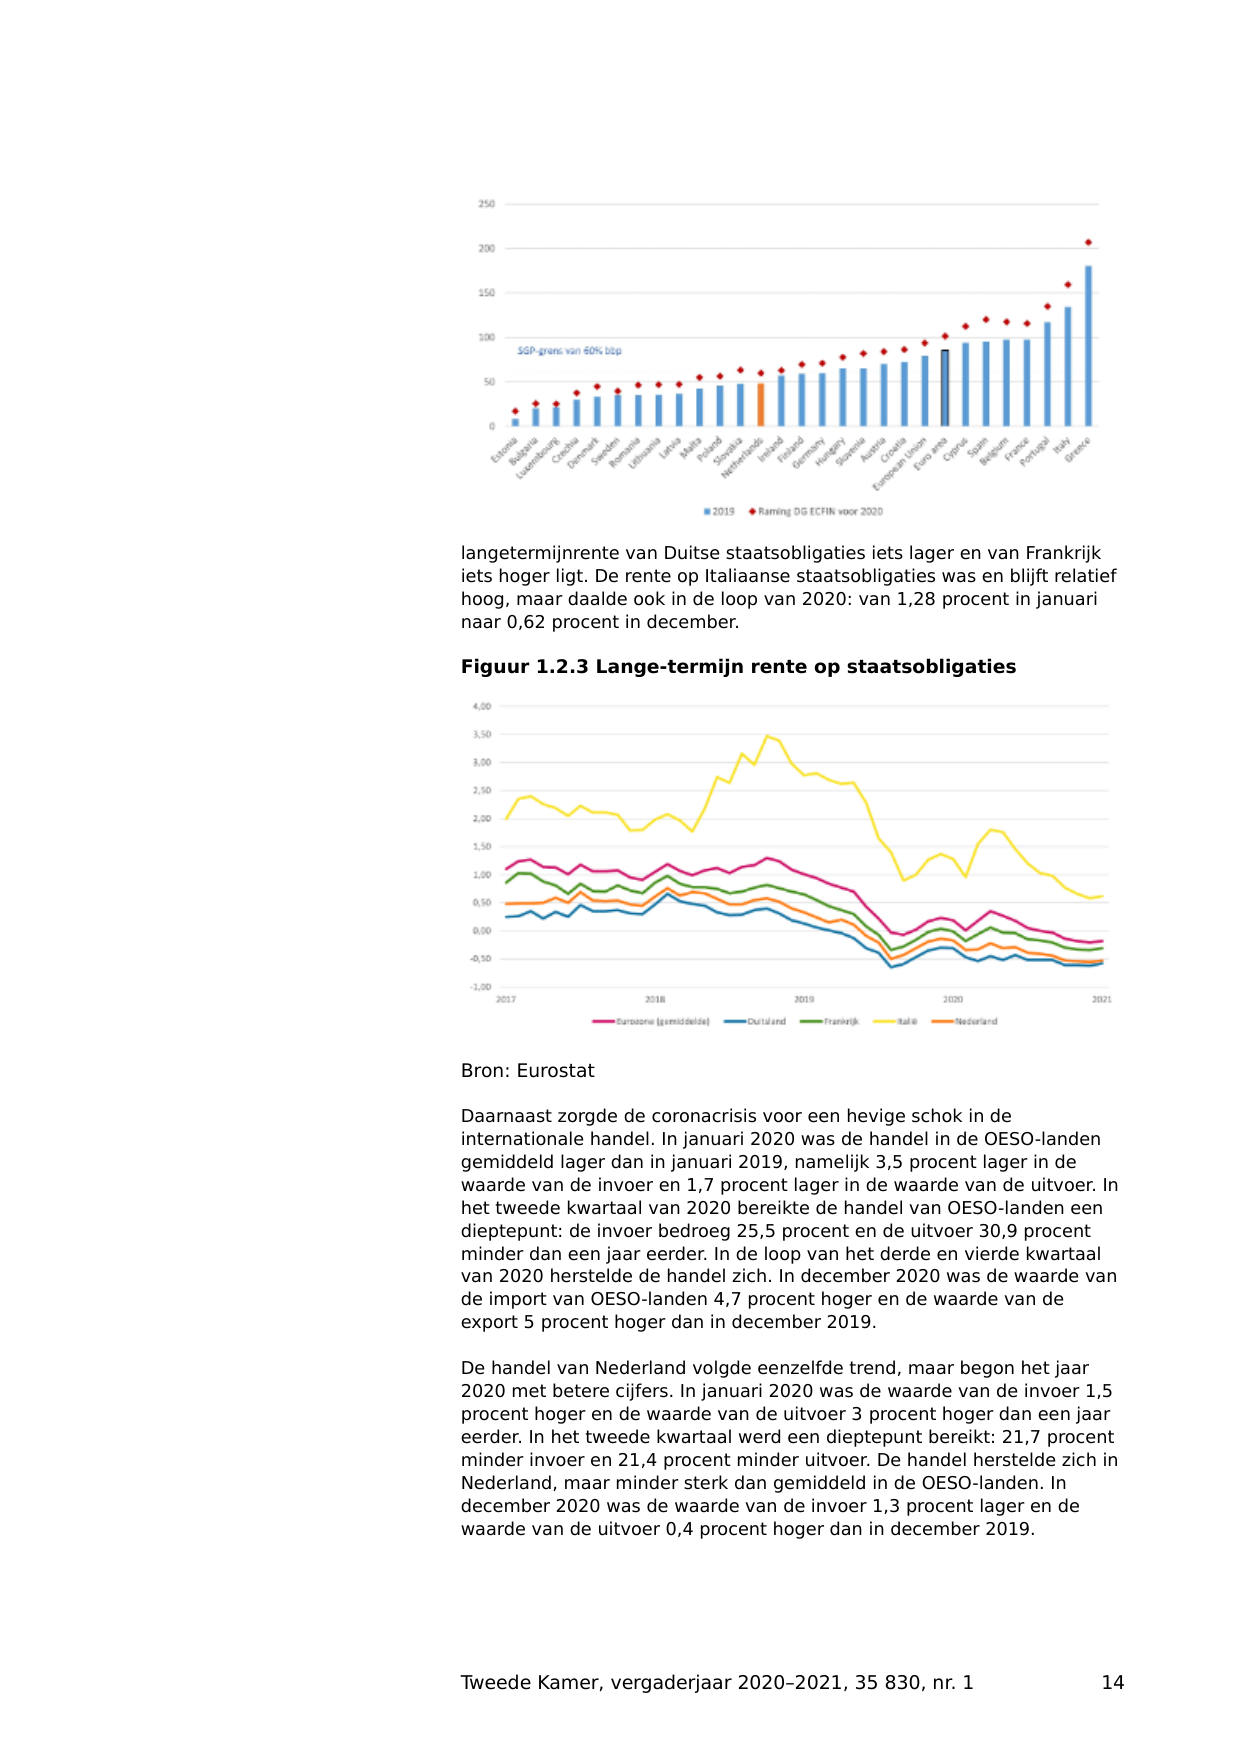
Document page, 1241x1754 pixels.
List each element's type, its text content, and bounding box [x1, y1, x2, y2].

text De handel van Nederland volgde eenzelfde trend, maar begon het jaar 2020 met betere cijfers. In januari 2020 was de waarde van de invoer 1,5 procent hoger en de waarde van de uitvoer 3 procent hoger dan een jaar eerder. In het tweede kwartaal werd een dieptepunt bereikt: 21,7 procent minder invoer en 21,4 procent minder uitvoer. De handel herstelde zich in Nederland, maar minder sterk dan gemiddeld in de OESO-landen. In december 2020 was de waarde van de invoer 1,3 procent lager en de waarde van de uitvoer 0,4 procent hoger dan in december 2019. [461, 1356, 1125, 1539]
text Bron: Eurostat [461, 1060, 1125, 1082]
text Daarnaast zorgde de coronacrisis voor een hevige schok in de internationale handel. In januari 2020 was de handel in de OESO-landen gemiddeld lager dan in januari 2019, namelijk 3,5 procent lager in de waarde van de invoer en 1,7 procent lager in de waarde van de uitvoer. In het tweede kwartaal van 2020 bereikte de handel van OESO-landen een dieptepunt: de invoer bedroeg 25,5 procent en de uitvoer 30,9 procent minder dan een jaar eerder. In de loop van het derde en vierde kwartaal van 2020 herstelde de handel zich. In december 2020 was de waarde van de import van OESO-landen 4,7 procent hoger en de waarde van de export 5 procent hoger dan in december 2019. [461, 1104, 1125, 1333]
title Figuur 1.2.3 Lange-termijn rente op staatsobligaties [461, 656, 1125, 677]
text langetermijnrente van Duitse staatsobligaties iets lager en van Frankrijk iets hoger ligt. De rente op Italiaanse staatsobligaties was en blijft relatief hoog, maar daalde ook in de loop van 2020: van 1,28 procent in januari naar 0,62 procent in december. [461, 541, 1125, 633]
